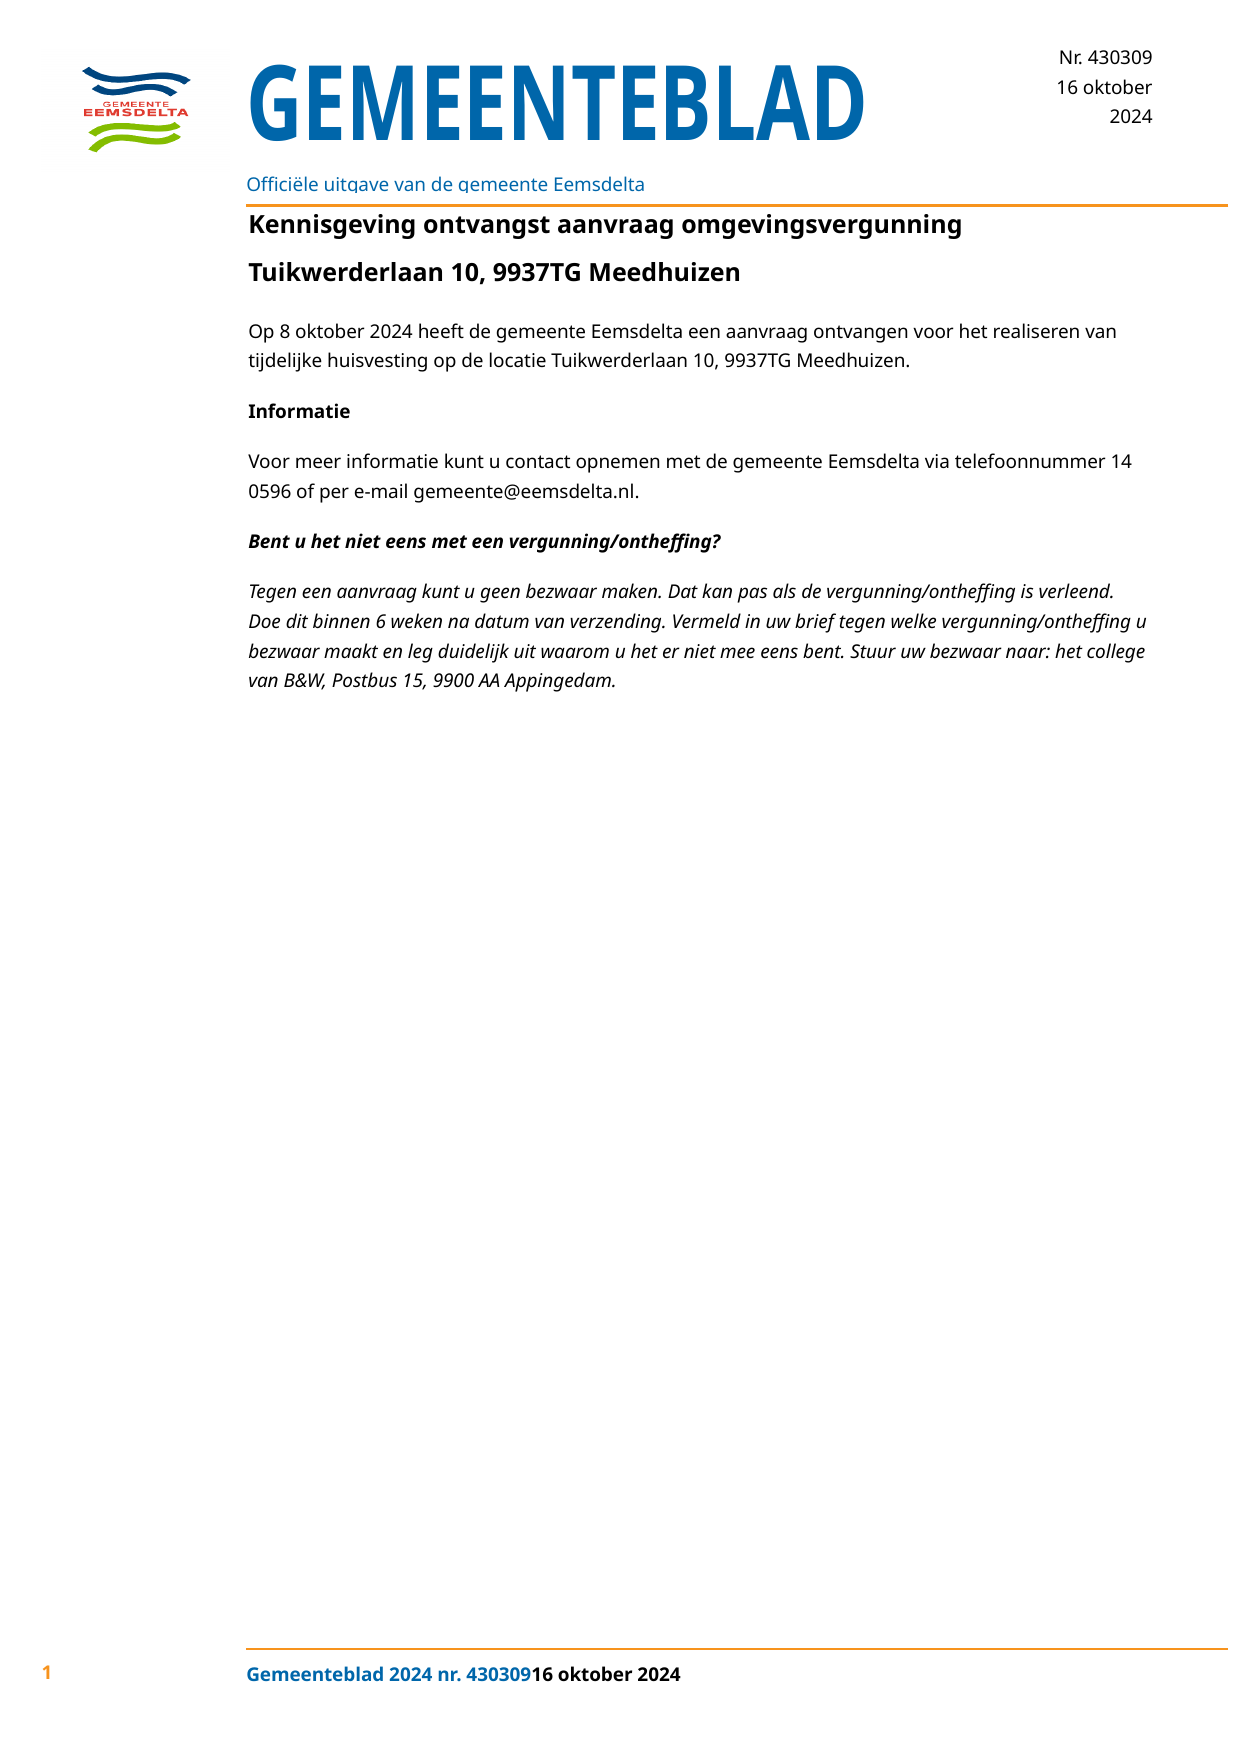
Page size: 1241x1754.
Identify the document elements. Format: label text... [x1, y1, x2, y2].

text Voor meer informatie kunt u contact opnemen met de gemeente Eemsdelta via telefoonnummer 14 0596 of per e-mail gemeente@eemsdelta.nl. [248, 448, 1152, 504]
text Op 8 oktober 2024 heeft de gemeente Eemsdelta een aanvraag ontvangen voor het realiseren van tijdelijke huisvesting op de locatie Tuikwerderlaan 10, 9937TG Meedhuizen. [248, 318, 1152, 373]
text Bent u het niet eens met een vergunning/ontheffing? [248, 528, 1152, 554]
text Tegen een aanvraag kunt u geen bezwaar maken. Dat kan pas als de vergunning/ontheffing is verleend. Doe dit binnen 6 weken na datum van verzending. Vermeld in uw brief tegen welke vergunning/ontheffing u bezwaar maakt en leg duidelijk uit waarom u het er niet mee eens bent. Stuur uw bezwaar naar: het college van B&W, Postbus 15, 9900 AA Appingedam. [248, 579, 1152, 693]
text Kennisgeving ontvangst aanvraag omgevingsvergunning Tuikwerderlaan 10, 9937TG Meedhuizen [248, 207, 1152, 288]
picture [41, 47, 231, 172]
text Informatie [248, 398, 1152, 424]
